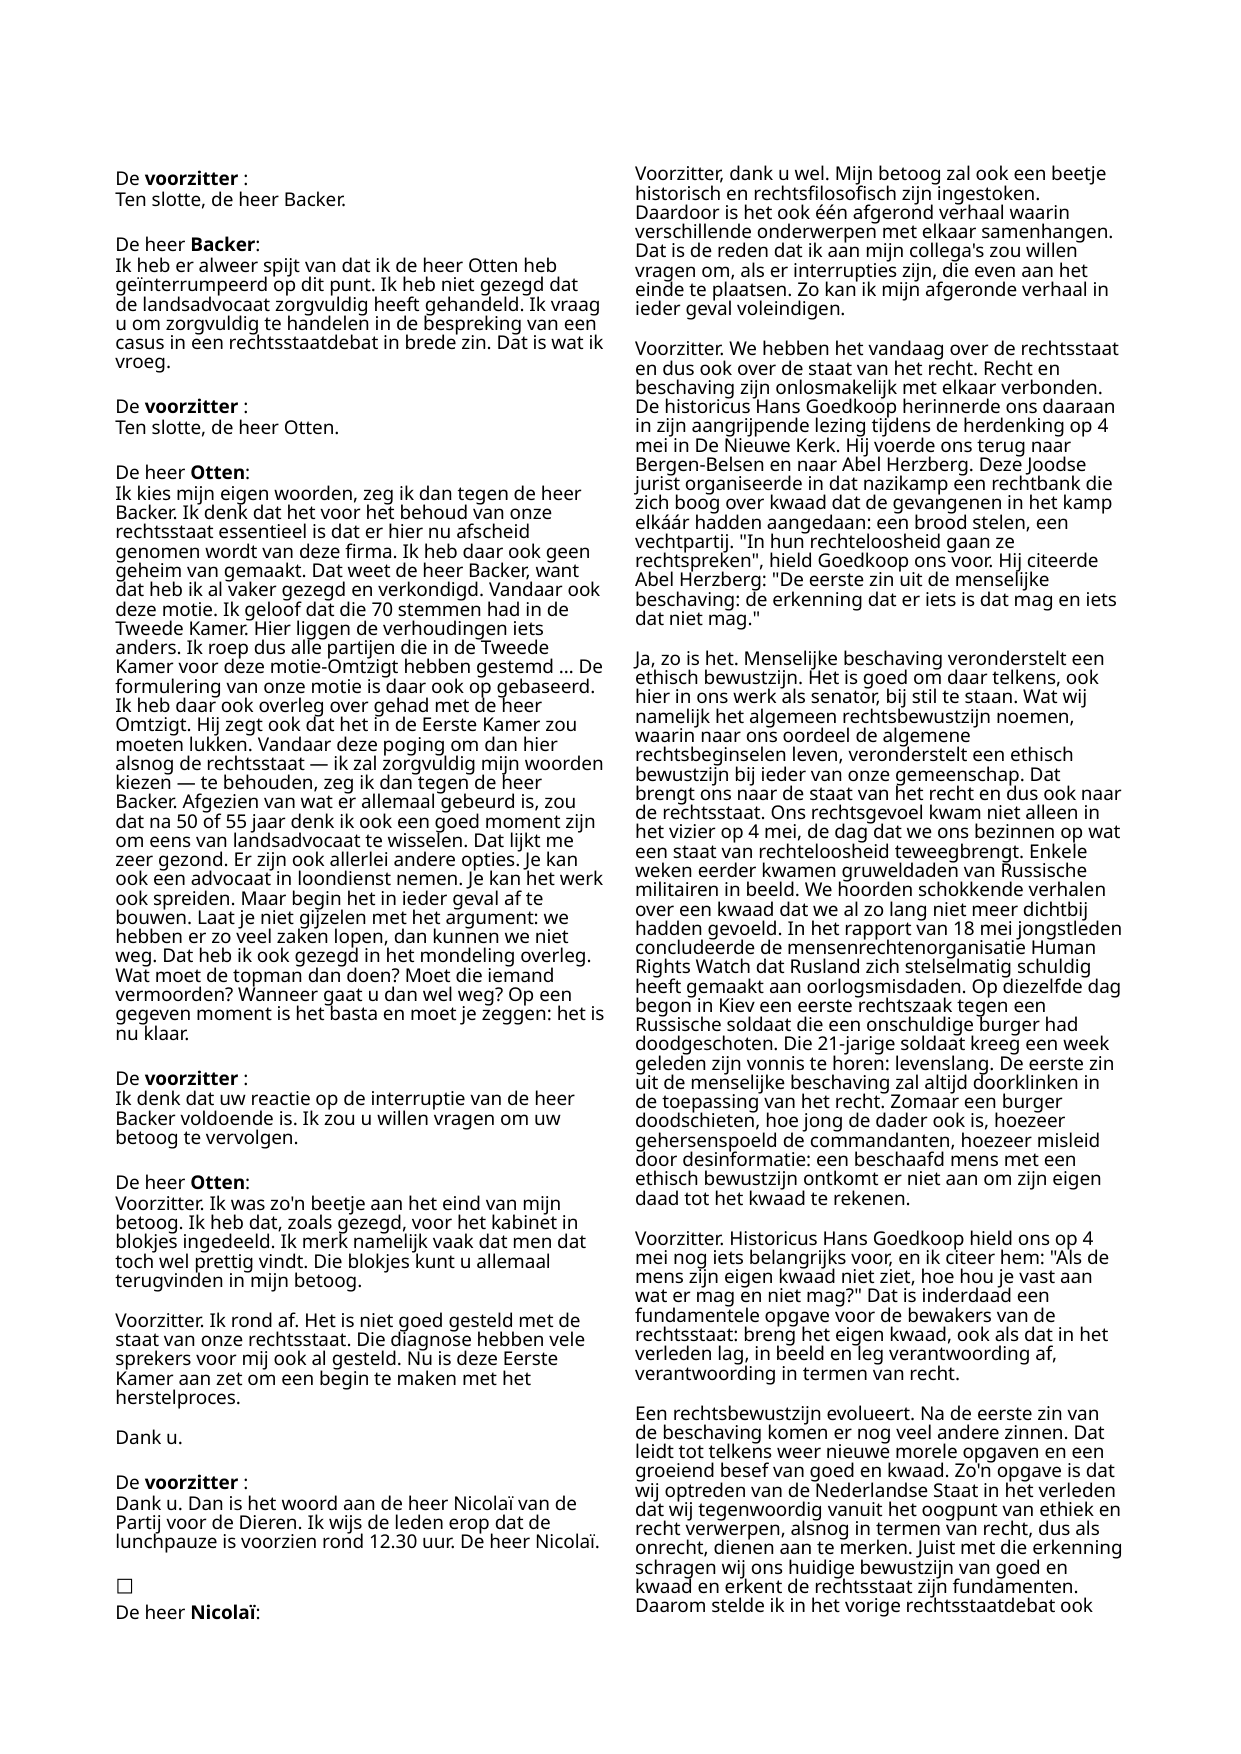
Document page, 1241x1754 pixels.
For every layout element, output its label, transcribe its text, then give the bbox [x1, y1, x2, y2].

text Ten slotte, de heer Otten. [115, 419, 605, 438]
text ⬜ [115, 1573, 605, 1599]
text De heer Backer: [115, 231, 605, 257]
text Ik denk dat uw reactie op de interruptie van de heer Backer voldoende is. Ik zou u willen vragen om uw betoog te vervolgen. [115, 1090, 605, 1148]
text Voorzitter, dank u wel. Mijn betoog zal ook een beetje historisch en rechtsfilosofisch zijn ingestoken. Daardoor is het ook één afgerond verhaal waarin verschillende onderwerpen met elkaar samenhangen. Dat is de reden dat ik aan mijn collega's zou willen vragen om, als er interrupties zijn, die even aan het einde te plaatsen. Zo kan ik mijn afgeronde verhaal in ieder geval voleindigen. [635, 165, 1125, 319]
text De voorzitter : [115, 1469, 605, 1495]
text Een rechtsbewustzijn evolueert. Na de eerste zin van de beschaving komen er nog veel andere zinnen. Dat leidt tot telkens weer nieuwe morele opgaven en een groeiend besef van goed en kwaad. Zo'n opgave is dat wij optreden van de Nederlandse Staat in het verleden dat wij tegenwoordig vanuit het oogpunt van ethiek en recht verwerpen, alsnog in termen van recht, dus als onrecht, dienen aan te merken. Juist met die erkenning schragen wij ons huidige bewustzijn van goed en kwaad en erkent de rechtsstaat zijn fundamenten. Daarom stelde ik in het vorige rechtsstaatdebat ook [635, 1404, 1125, 1616]
text Ja, zo is het. Menselijke beschaving veronderstelt een ethisch bewustzijn. Het is goed om daar telkens, ook hier in ons werk als senator, bij stil te staan. Wat wij namelijk het algemeen rechtsbewustzijn noemen, waarin naar ons oordeel de algemene rechtsbeginselen leven, veronderstelt een ethisch bewustzijn bij ieder van onze gemeenschap. Dat brengt ons naar de staat van het recht en dus ook naar de rechtsstaat. Ons rechtsgevoel kwam niet alleen in het vizier op 4 mei, de dag dat we ons bezinnen op wat een staat van rechteloosheid teweegbrengt. Enkele weken eerder kwamen gruweldaden van Russische militairen in beeld. We hoorden schokkende verhalen over een kwaad dat we al zo lang niet meer dichtbij hadden gevoeld. In het rapport van 18 mei jongstleden concludeerde de mensenrechtenorganisatie Human Rights Watch dat Rusland zich stelselmatig schuldig heeft gemaakt aan oorlogsmisdaden. Op diezelfde dag begon in Kiev een eerste rechtszaak tegen een Russische soldaat die een onschuldige burger had doodgeschoten. Die 21-jarige soldaat kreeg een week geleden zijn vonnis te horen: levenslang. De eerste zin uit de menselijke beschaving zal altijd doorklinken in de toepassing van het recht. Zomaar een burger doodschieten, hoe jong de dader ook is, hoezeer gehersenspoeld de commandanten, hoezeer misleid door desinformatie: een beschaafd mens met een ethisch bewustzijn ontkomt er niet aan om zijn eigen daad tot het kwaad te rekenen. [635, 650, 1125, 1209]
text Ten slotte, de heer Backer. [115, 191, 605, 210]
text Dank u. Dan is het woord aan de heer Nicolaï van de Partij voor de Dieren. Ik wijs de leden erop dat de lunchpauze is voorzien rond 12.30 uur. De heer Nicolaï. [115, 1495, 605, 1553]
text Voorzitter. Ik rond af. Het is niet goed gesteld met de staat van onze rechtsstaat. Die diagnose hebben vele sprekers voor mij ook al gesteld. Nu is deze Eerste Kamer aan zet om een begin te maken met het herstelproces. [115, 1312, 605, 1408]
text Voorzitter. Ik was zo'n beetje aan het eind van mijn betoog. Ik heb dat, zoals gezegd, voor het kabinet in blokjes ingedeeld. Ik merk namelijk vaak dat men dat toch wel prettig vindt. Die blokjes kunt u allemaal terugvinden in mijn betoog. [115, 1195, 605, 1291]
text Voorzitter. We hebben het vandaag over de rechtsstaat en dus ook over de staat van het recht. Recht en beschaving zijn onlosmakelijk met elkaar verbonden. De historicus Hans Goedkoop herinnerde ons daaraan in zijn aangrijpende lezing tijdens de herdenking op 4 mei in De Nieuwe Kerk. Hij voerde ons terug naar Bergen-Belsen en naar Abel Herzberg. Deze Joodse jurist organiseerde in dat nazikamp een rechtbank die zich boog over kwaad dat de gevangenen in het kamp elkáár hadden aangedaan: een brood stelen, een vechtpartij. "In hun rechteloosheid gaan ze rechtspreken", hield Goedkoop ons voor. Hij citeerde Abel Herzberg: "De eerste zin uit de menselijke beschaving: de erkenning dat er iets is dat mag en iets dat niet mag." [635, 340, 1125, 629]
text Ik kies mijn eigen woorden, zeg ik dan tegen de heer Backer. Ik denk dat het voor het behoud van onze rechtsstaat essentieel is dat er hier nu afscheid genomen wordt van deze firma. Ik heb daar ook geen geheim van gemaakt. Dat weet de heer Backer, want dat heb ik al vaker gezegd en verkondigd. Vandaar ook deze motie. Ik geloof dat die 70 stemmen had in de Tweede Kamer. Hier liggen de verhoudingen iets anders. Ik roep dus alle partijen die in de Tweede Kamer voor deze motie-Omtzigt hebben gestemd … De formulering van onze motie is daar ook op gebaseerd. Ik heb daar ook overleg over gehad met de heer Omtzigt. Hij zegt ook dat het in de Eerste Kamer zou moeten lukken. Vandaar deze poging om dan hier alsnog de rechtsstaat — ik zal zorgvuldig mijn woorden kiezen — te behouden, zeg ik dan tegen de heer Backer. Afgezien van wat er allemaal gebeurd is, zou dat na 50 of 55 jaar denk ik ook een goed moment zijn om eens van landsadvocaat te wisselen. Dat lijkt me zeer gezond. Er zijn ook allerlei andere opties. Je kan ook een advocaat in loondienst nemen. Je kan het werk ook spreiden. Maar begin het in ieder geval af te bouwen. Laat je niet gijzelen met het argument: we hebben er zo veel zaken lopen, dan kunnen we niet weg. Dat heb ik ook gezegd in het mondeling overleg. Wat moet de topman dan doen? Moet die iemand vermoorden? Wanneer gaat u dan wel weg? Op een gegeven moment is het basta en moet je zeggen: het is nu klaar. [115, 485, 605, 1044]
text De heer Nicolaï: [115, 1599, 605, 1625]
text Voorzitter. Historicus Hans Goedkoop hield ons op 4 mei nog iets belangrijks voor, en ik citeer hem: "Als de mens zijn eigen kwaad niet ziet, hoe hou je vast aan wat er mag en niet mag?" Dat is inderdaad een fundamentele opgave voor de bewakers van de rechtsstaat: breng het eigen kwaad, ook als dat in het verleden lag, in beeld en leg verantwoording af, verantwoording in termen van recht. [635, 1229, 1125, 1384]
text De voorzitter : [115, 165, 605, 191]
text De heer Otten: [115, 459, 605, 485]
text De voorzitter : [115, 393, 605, 419]
text Dank u. [115, 1429, 605, 1448]
text De heer Otten: [115, 1169, 605, 1195]
text Ik heb er alweer spijt van dat ik de heer Otten heb geïnterrumpeerd op dit punt. Ik heb niet gezegd dat de landsadvocaat zorgvuldig heeft gehandeld. Ik vraag u om zorgvuldig te handelen in de bespreking van een casus in een rechtsstaatdebat in brede zin. Dat is wat ik vroeg. [115, 257, 605, 373]
text De voorzitter : [115, 1065, 605, 1090]
